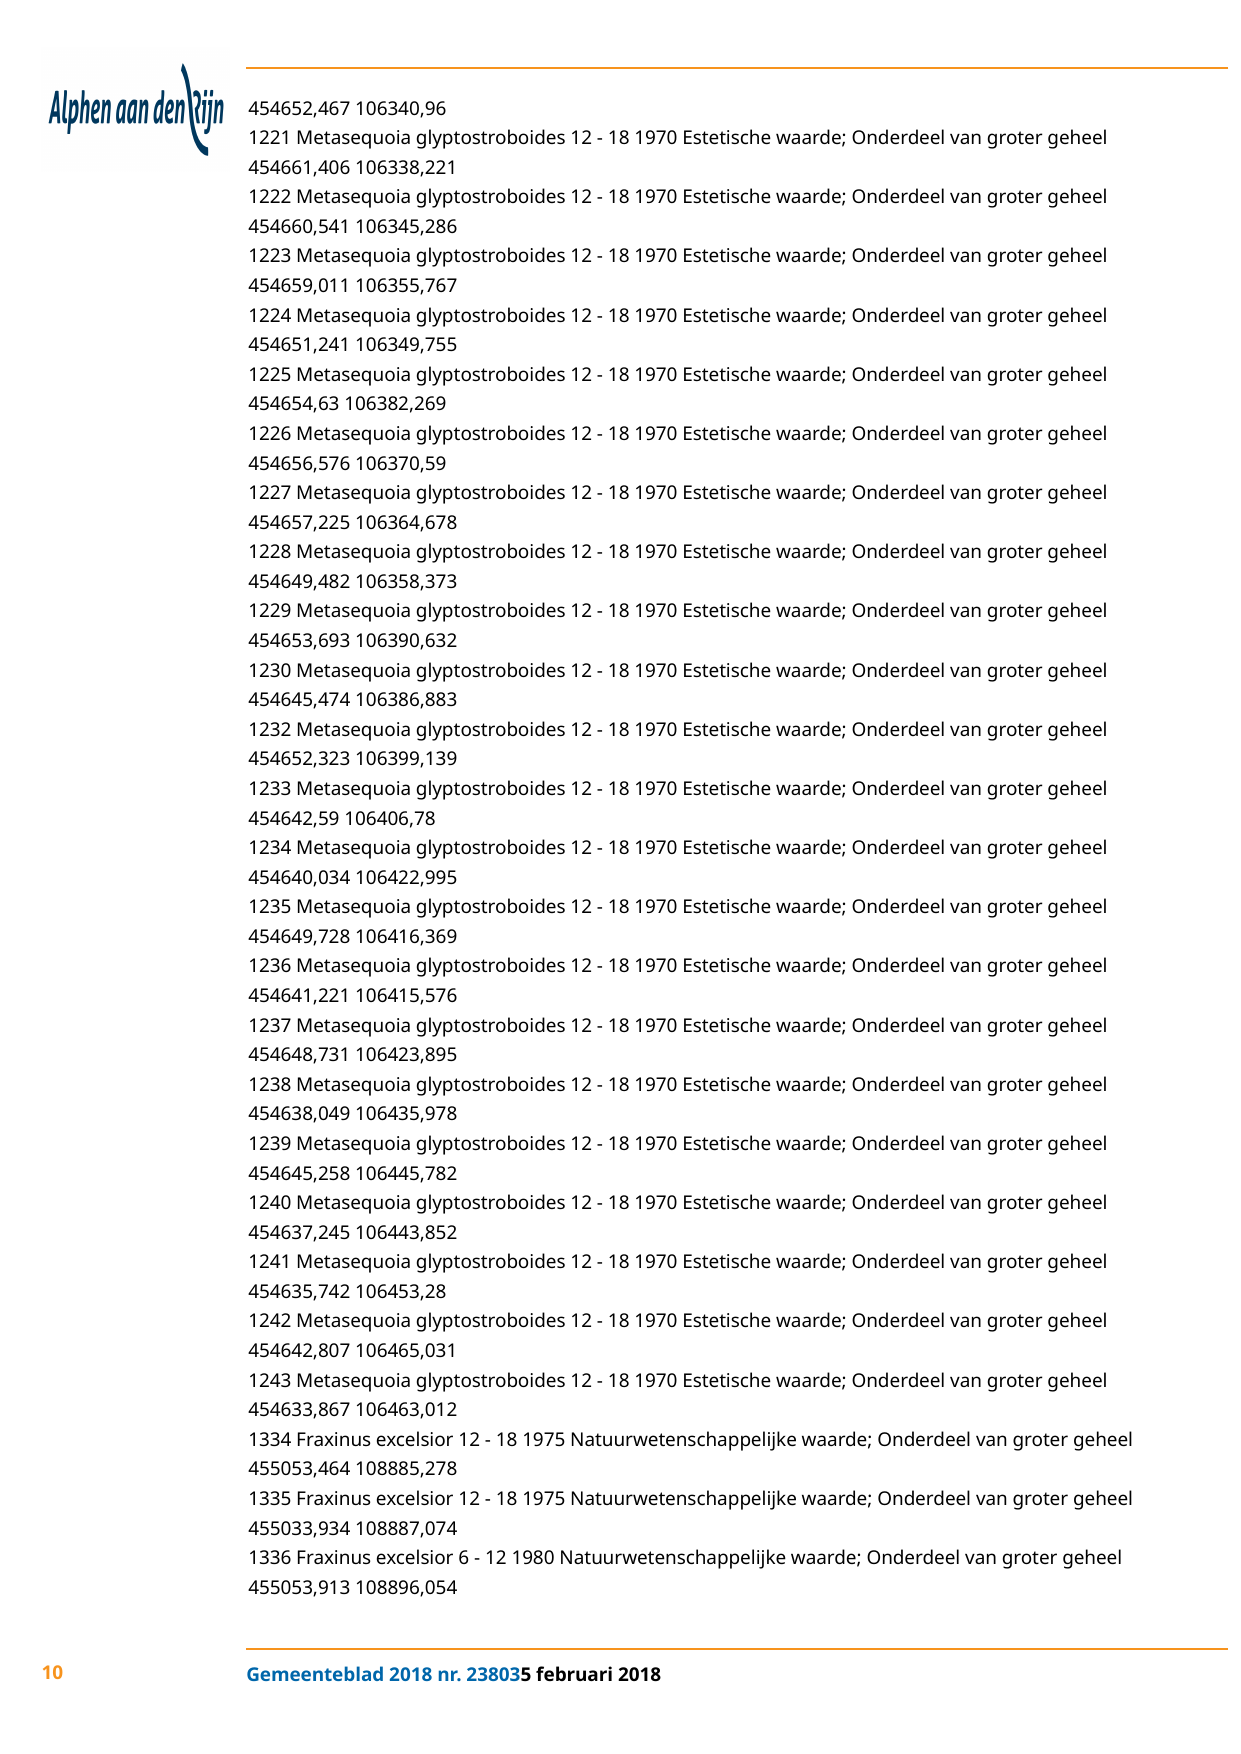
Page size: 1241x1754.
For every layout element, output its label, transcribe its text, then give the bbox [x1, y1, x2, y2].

text 1228 Metasequoia glyptostroboides 12 - 18 1970 Estetische waarde; Onderdeel van groter geheel 454649,482 106358,373 [248, 538, 1152, 594]
picture [41, 47, 231, 172]
text 1222 Metasequoia glyptostroboides 12 - 18 1970 Estetische waarde; Onderdeel van groter geheel 454660,541 106345,286 [248, 183, 1152, 239]
text 1335 Fraxinus excelsior 12 - 18 1975 Natuurwetenschappelijke waarde; Onderdeel van groter geheel 455033,934 108887,074 [248, 1485, 1152, 1541]
text 1226 Metasequoia glyptostroboides 12 - 18 1970 Estetische waarde; Onderdeel van groter geheel 454656,576 106370,59 [248, 420, 1152, 476]
text 1238 Metasequoia glyptostroboides 12 - 18 1970 Estetische waarde; Onderdeel van groter geheel 454638,049 106435,978 [248, 1071, 1152, 1126]
text 1233 Metasequoia glyptostroboides 12 - 18 1970 Estetische waarde; Onderdeel van groter geheel 454642,59 106406,78 [248, 775, 1152, 831]
text 1336 Fraxinus excelsior 6 - 12 1980 Natuurwetenschappelijke waarde; Onderdeel van groter geheel 455053,913 108896,054 [248, 1544, 1152, 1600]
text 1237 Metasequoia glyptostroboides 12 - 18 1970 Estetische waarde; Onderdeel van groter geheel 454648,731 106423,895 [248, 1012, 1152, 1067]
text 1235 Metasequoia glyptostroboides 12 - 18 1970 Estetische waarde; Onderdeel van groter geheel 454649,728 106416,369 [248, 893, 1152, 949]
text 1239 Metasequoia glyptostroboides 12 - 18 1970 Estetische waarde; Onderdeel van groter geheel 454645,258 106445,782 [248, 1130, 1152, 1186]
text 1225 Metasequoia glyptostroboides 12 - 18 1970 Estetische waarde; Onderdeel van groter geheel 454654,63 106382,269 [248, 361, 1152, 416]
text 1230 Metasequoia glyptostroboides 12 - 18 1970 Estetische waarde; Onderdeel van groter geheel 454645,474 106386,883 [248, 657, 1152, 712]
text 1242 Metasequoia glyptostroboides 12 - 18 1970 Estetische waarde; Onderdeel van groter geheel 454642,807 106465,031 [248, 1308, 1152, 1363]
text 1240 Metasequoia glyptostroboides 12 - 18 1970 Estetische waarde; Onderdeel van groter geheel 454637,245 106443,852 [248, 1189, 1152, 1245]
text 1232 Metasequoia glyptostroboides 12 - 18 1970 Estetische waarde; Onderdeel van groter geheel 454652,323 106399,139 [248, 716, 1152, 771]
text 1227 Metasequoia glyptostroboides 12 - 18 1970 Estetische waarde; Onderdeel van groter geheel 454657,225 106364,678 [248, 479, 1152, 535]
text 1234 Metasequoia glyptostroboides 12 - 18 1970 Estetische waarde; Onderdeel van groter geheel 454640,034 106422,995 [248, 834, 1152, 890]
text 454652,467 106340,96 [248, 95, 1152, 121]
text 1243 Metasequoia glyptostroboides 12 - 18 1970 Estetische waarde; Onderdeel van groter geheel 454633,867 106463,012 [248, 1367, 1152, 1422]
text 1224 Metasequoia glyptostroboides 12 - 18 1970 Estetische waarde; Onderdeel van groter geheel 454651,241 106349,755 [248, 302, 1152, 357]
text 1229 Metasequoia glyptostroboides 12 - 18 1970 Estetische waarde; Onderdeel van groter geheel 454653,693 106390,632 [248, 598, 1152, 653]
text 1236 Metasequoia glyptostroboides 12 - 18 1970 Estetische waarde; Onderdeel van groter geheel 454641,221 106415,576 [248, 953, 1152, 1008]
text 1334 Fraxinus excelsior 12 - 18 1975 Natuurwetenschappelijke waarde; Onderdeel van groter geheel 455053,464 108885,278 [248, 1426, 1152, 1481]
text 1223 Metasequoia glyptostroboides 12 - 18 1970 Estetische waarde; Onderdeel van groter geheel 454659,011 106355,767 [248, 243, 1152, 298]
text 1241 Metasequoia glyptostroboides 12 - 18 1970 Estetische waarde; Onderdeel van groter geheel 454635,742 106453,28 [248, 1248, 1152, 1304]
text 1221 Metasequoia glyptostroboides 12 - 18 1970 Estetische waarde; Onderdeel van groter geheel 454661,406 106338,221 [248, 124, 1152, 180]
